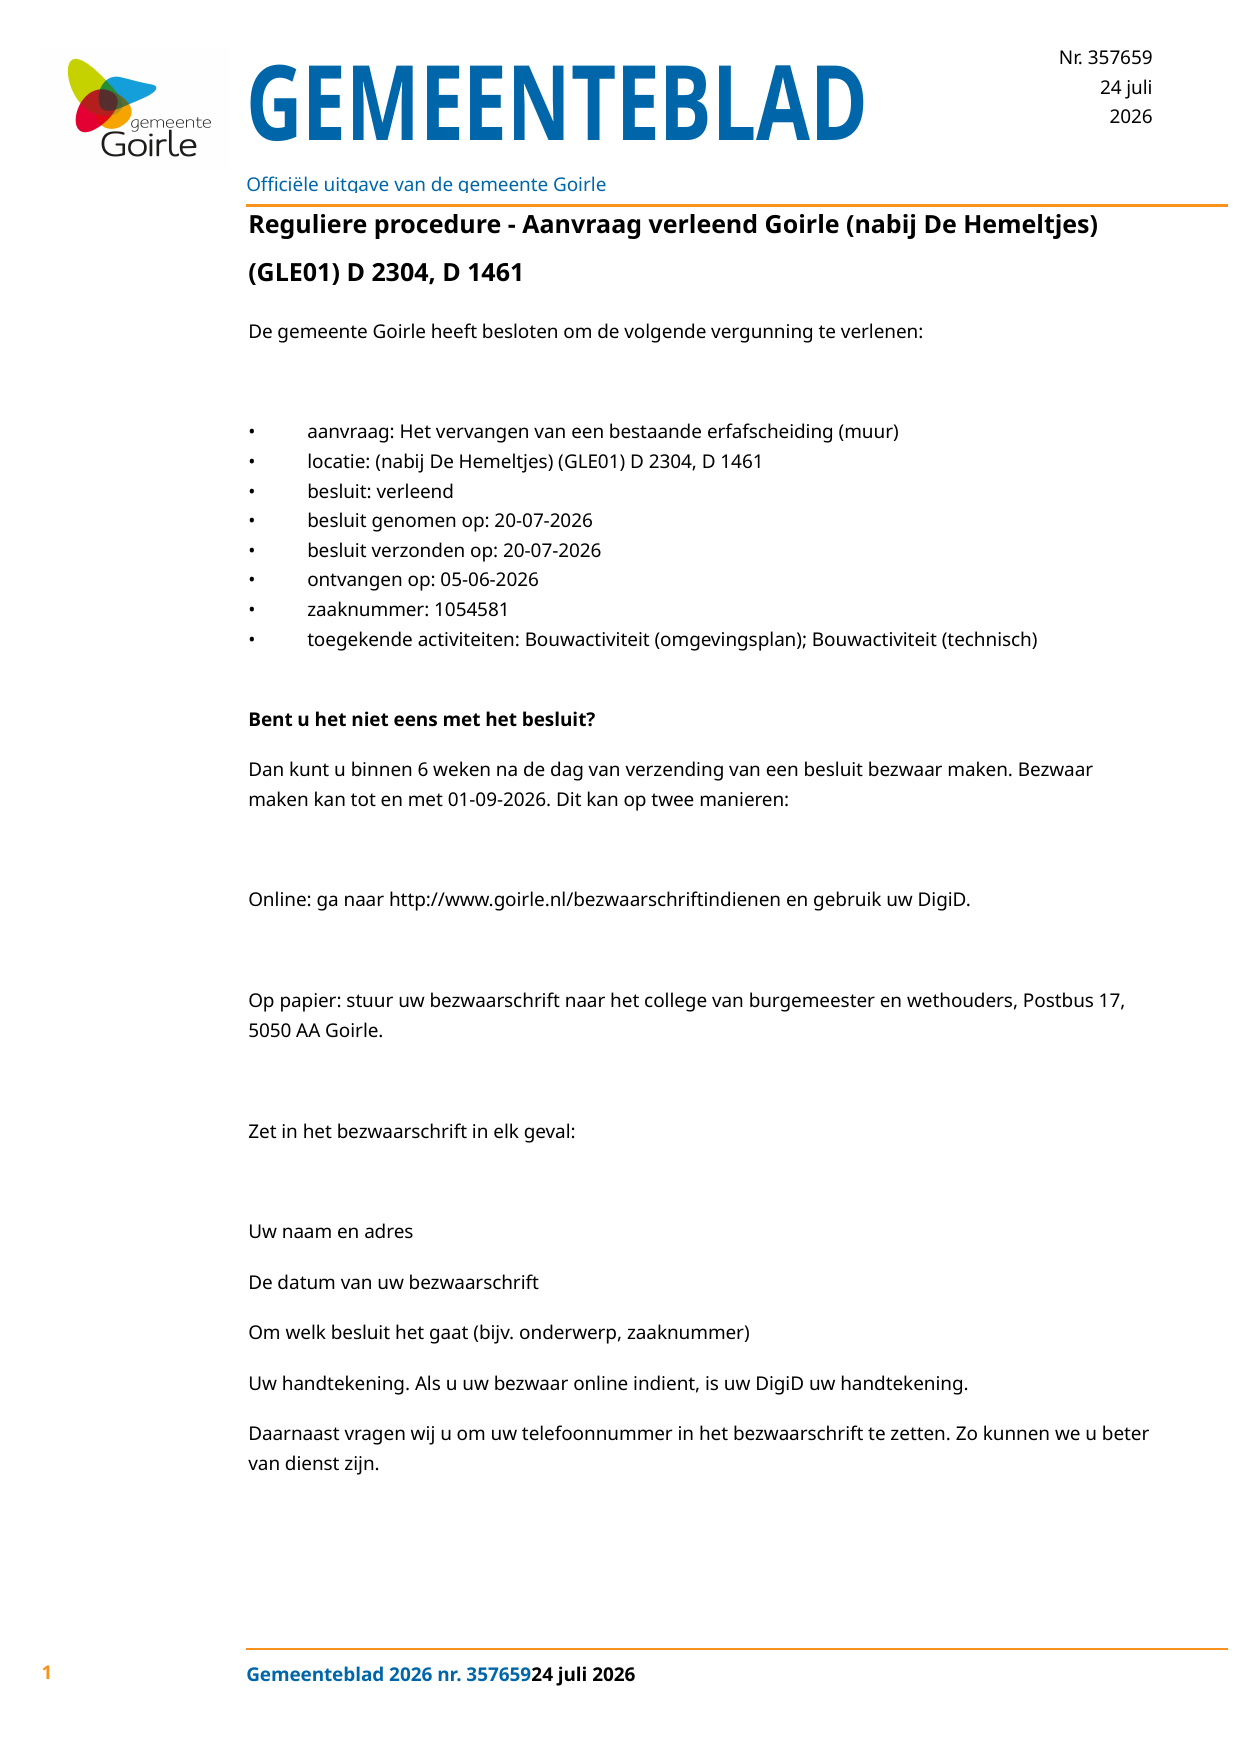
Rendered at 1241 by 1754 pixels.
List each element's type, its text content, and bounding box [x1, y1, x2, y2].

list locatie: (nabij De Hemeltjes) (GLE01) D 2304, D 1461 [248, 448, 1152, 474]
text Daarnaast vragen wij u om uw telefoonnummer in het bezwaarschrift te zetten. Zo kunnen we u beter van dienst zijn. [248, 1420, 1152, 1476]
text De datum van uw bezwaarschrift [248, 1269, 1152, 1295]
list besluit verzonden op: 20-07-2026 [248, 537, 1152, 563]
list besluit genomen op: 20-07-2026 [248, 507, 1152, 533]
text Om welk besluit het gaat (bijv. onderwerp, zaaknummer) [248, 1319, 1152, 1345]
list ontvangen op: 05-06-2026 [248, 567, 1152, 592]
text Uw naam en adres [248, 1219, 1152, 1244]
text Reguliere procedure - Aanvraag verleend Goirle (nabij De Hemeltjes) (GLE01) D 2304, D 1461 [248, 207, 1152, 288]
list zaaknummer: 1054581 [248, 596, 1152, 622]
text Online: ga naar http://www.goirle.nl/bezwaarschriftindienen en gebruik uw DigiD. [248, 887, 1152, 912]
list aanvraag: Het vervangen van een bestaande erfafscheiding (muur) [248, 419, 1152, 444]
text Uw handtekening. Als u uw bezwaar online indient, is uw DigiD uw handtekening. [248, 1370, 1152, 1396]
picture [41, 47, 231, 172]
text Op papier: stuur uw bezwaarschrift naar het college van burgemeester en wethouders, Postbus 17, 5050 AA Goirle. [248, 987, 1152, 1043]
list besluit: verleend [248, 478, 1152, 504]
list toegekende activiteiten: Bouwactiviteit (omgevingsplan); Bouwactiviteit (technisch) [248, 626, 1152, 652]
text De gemeente Goirle heeft besloten om de volgende vergunning te verlenen: [248, 318, 1152, 344]
text Bent u het niet eens met het besluit? [248, 706, 1152, 732]
text Zet in het bezwaarschrift in elk geval: [248, 1118, 1152, 1144]
text Dan kunt u binnen 6 weken na de dag van verzending van een besluit bezwaar maken. Bezwaar maken kan tot en met 01-09-2026. Dit kan op twee manieren: [248, 756, 1152, 812]
